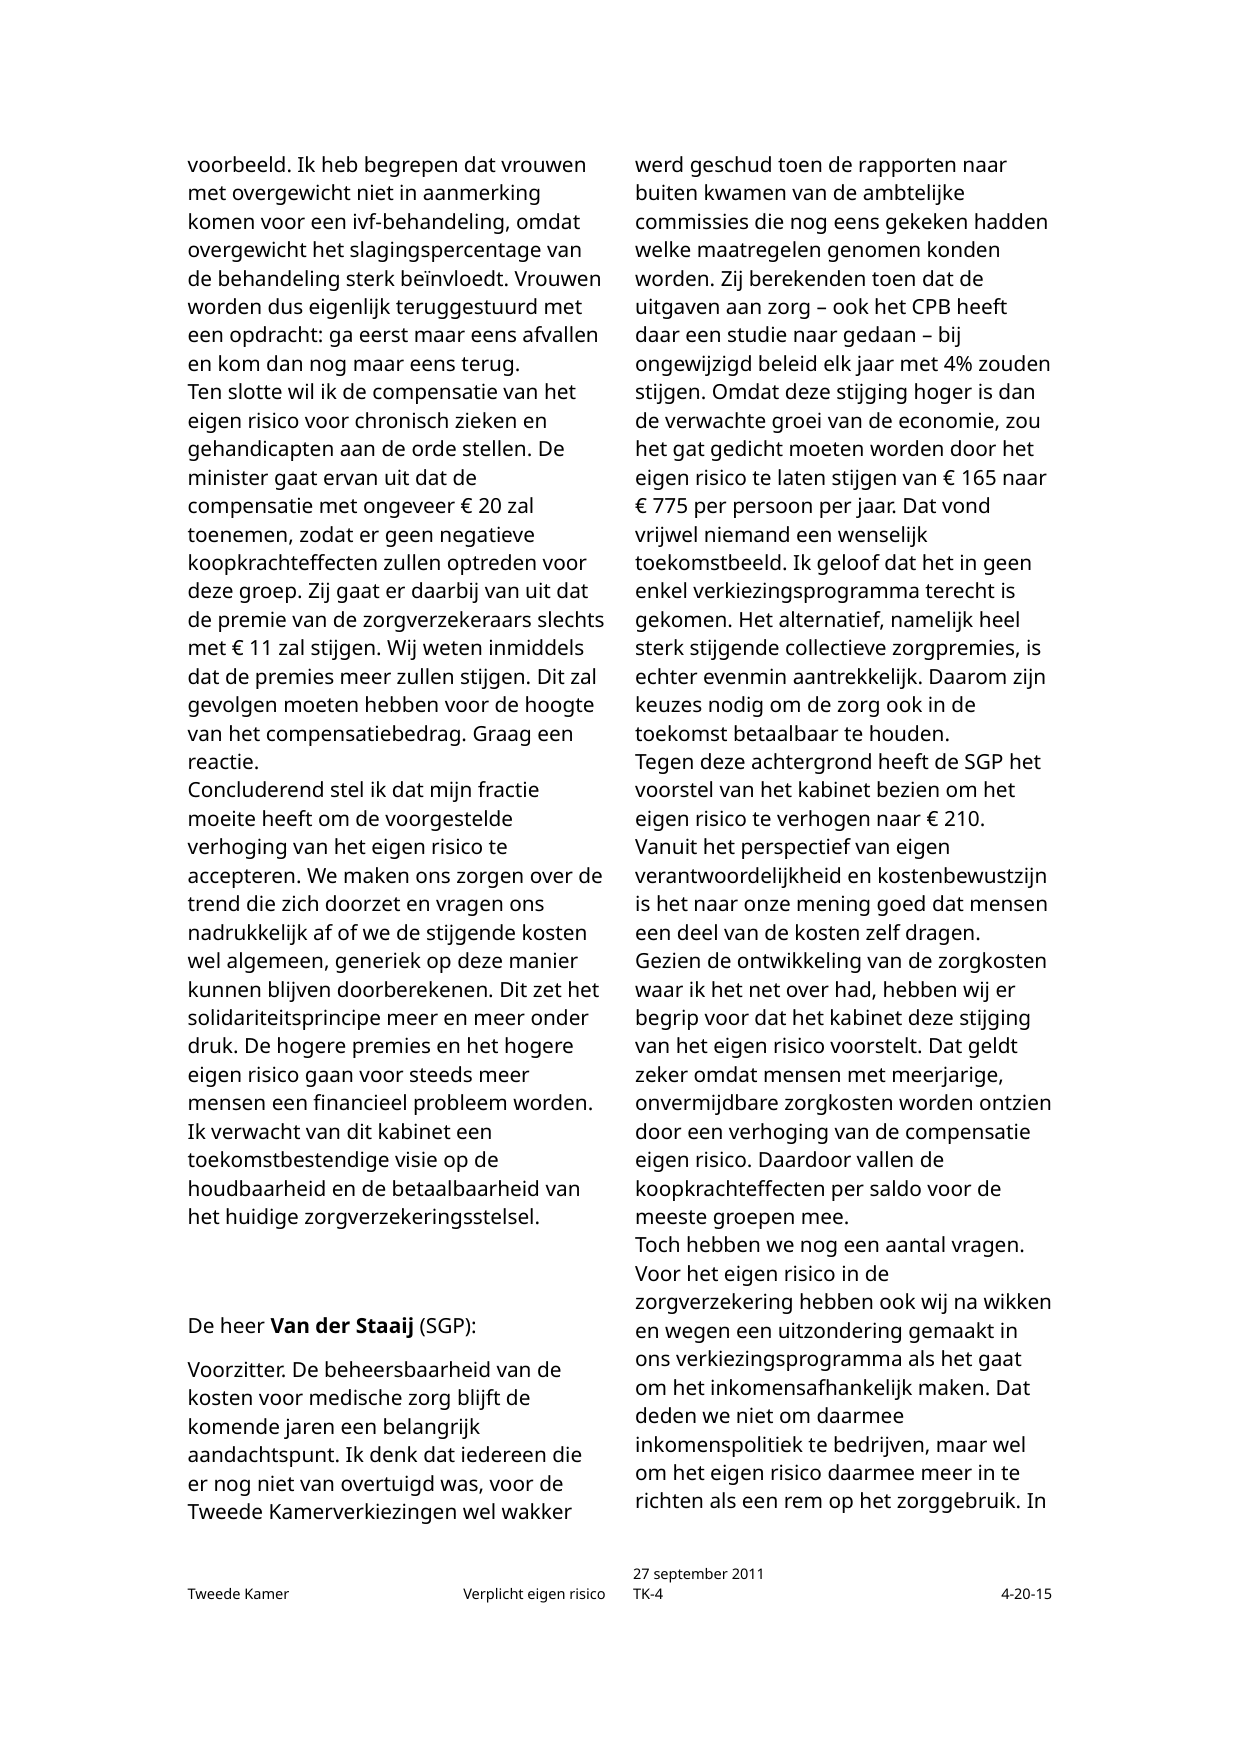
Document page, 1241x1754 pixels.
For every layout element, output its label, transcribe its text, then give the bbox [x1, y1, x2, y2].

text voorbeeld. Ik heb begrepen dat vrouwen met overgewicht niet in aanmerking komen voor een ivf-behandeling, omdat overgewicht het slagingspercentage van de behandeling sterk beïnvloedt. Vrouwen worden dus eigenlijk teruggestuurd met een opdracht: ga eerst maar eens afvallen en kom dan nog maar eens terug. [187, 150, 605, 377]
text Toch hebben we nog een aantal vragen. Voor het eigen risico in de zorgverzekering hebben ook wij na wikken en wegen een uitzondering gemaakt in ons verkiezingsprogramma als het gaat om het inkomensafhankelijk maken. Dat deden we niet om daarmee inkomenspolitiek te bedrijven, maar wel om het eigen risico daarmee meer in te richten als een rem op het zorggebruik. In [635, 1231, 1053, 1515]
text De heer Van der Staaij (SGP): [187, 1312, 605, 1340]
text Tegen deze achtergrond heeft de SGP het voorstel van het kabinet bezien om het eigen risico te verhogen naar € 210. Vanuit het perspectief van eigen verantwoordelijkheid en kostenbewustzijn is het naar onze mening goed dat mensen een deel van de kosten zelf dragen. Gezien de ontwikkeling van de zorgkosten waar ik het net over had, hebben wij er begrip voor dat het kabinet deze stijging van het eigen risico voorstelt. Dat geldt zeker omdat mensen met meerjarige, onvermijdbare zorgkosten worden ontzien door een verhoging van de compensatie eigen risico. Daardoor vallen de koopkrachteffecten per saldo voor de meeste groepen mee. [635, 747, 1053, 1231]
text werd geschud toen de rapporten naar buiten kwamen van de ambtelijke commissies die nog eens gekeken hadden welke maatregelen genomen konden worden. Zij berekenden toen dat de uitgaven aan zorg – ook het CPB heeft daar een studie naar gedaan – bij ongewijzigd beleid elk jaar met 4% zouden stijgen. Omdat deze stijging hoger is dan de verwachte groei van de economie, zou het gat gedicht moeten worden door het eigen risico te laten stijgen van € 165 naar € 775 per persoon per jaar. Dat vond vrijwel niemand een wenselijk toekomstbeeld. Ik geloof dat het in geen enkel verkiezingsprogramma terecht is gekomen. Het alternatief, namelijk heel sterk stijgende collectieve zorgpremies, is echter evenmin aantrekkelijk. Daarom zijn keuzes nodig om de zorg ook in de toekomst betaalbaar te houden. [635, 150, 1053, 747]
text Concluderend stel ik dat mijn fractie moeite heeft om de voorgestelde verhoging van het eigen risico te accepteren. We maken ons zorgen over de trend die zich doorzet en vragen ons nadrukkelijk af of we de stijgende kosten wel algemeen, generiek op deze manier kunnen blijven doorberekenen. Dit zet het solidariteitsprincipe meer en meer onder druk. De hogere premies en het hogere eigen risico gaan voor steeds meer mensen een financieel probleem worden. Ik verwacht van dit kabinet een toekomstbestendige visie op de houdbaarheid en de betaalbaarheid van het huidige zorgverzekeringsstelsel. [187, 776, 605, 1231]
text  [187, 1261, 605, 1289]
text Voorzitter. De beheersbaarheid van de kosten voor medische zorg blijft de komende jaren een belangrijk aandachtspunt. Ik denk dat iedereen die er nog niet van overtuigd was, voor de Tweede Kamerverkiezingen wel wakker [187, 1355, 605, 1526]
text Ten slotte wil ik de compensatie van het eigen risico voor chronisch zieken en gehandicapten aan de orde stellen. De minister gaat ervan uit dat de compensatie met ongeveer € 20 zal toenemen, zodat er geen negatieve koopkrachteffecten zullen optreden voor deze groep. Zij gaat er daarbij van uit dat de premie van de zorgverzekeraars slechts met € 11 zal stijgen. Wij weten inmiddels dat de premies meer zullen stijgen. Dit zal gevolgen moeten hebben voor de hoogte van het compensatiebedrag. Graag een reactie. [187, 377, 605, 776]
